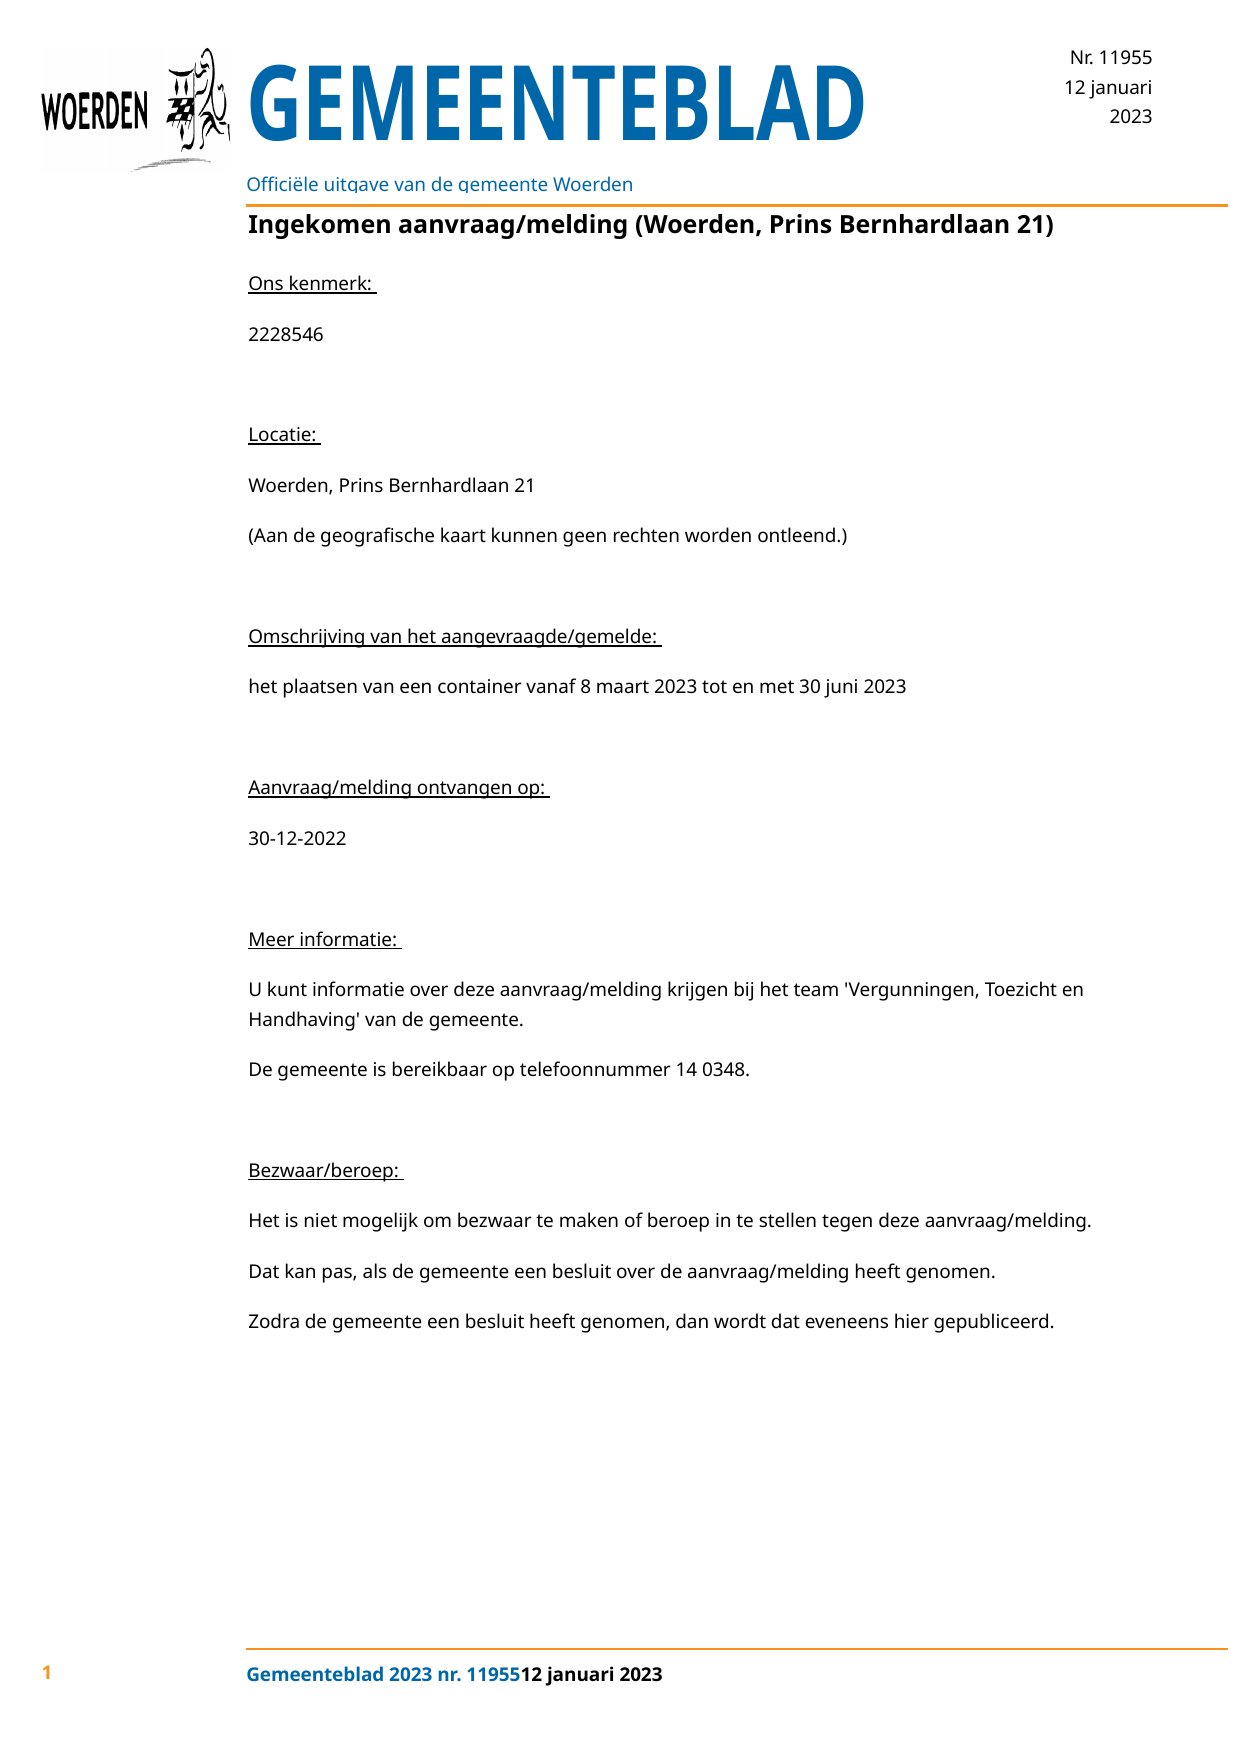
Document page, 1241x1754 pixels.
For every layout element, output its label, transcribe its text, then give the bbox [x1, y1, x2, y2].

text Het is niet mogelijk om bezwaar te maken of beroep in te stellen tegen deze aanvraag/melding. [248, 1207, 1152, 1233]
picture [41, 47, 231, 172]
text Omschrijving van het aangevraagde/gemelde: [248, 623, 1152, 649]
text De gemeente is bereikbaar op telefoonnummer 14 0348. [248, 1056, 1152, 1082]
text 2228546 [248, 321, 1152, 346]
text Locatie: [248, 422, 1152, 447]
text Aanvraag/melding ontvangen op: [248, 774, 1152, 800]
text Woerden, Prins Bernhardlaan 21 [248, 472, 1152, 498]
text Meer informatie: [248, 926, 1152, 951]
text Bezwaar/beroep: [248, 1157, 1152, 1183]
text Ingekomen aanvraag/melding (Woerden, Prins Bernhardlaan 21) [248, 207, 1152, 241]
text Ons kenmerk: [248, 270, 1152, 296]
text 30-12-2022 [248, 825, 1152, 851]
text (Aan de geografische kaart kunnen geen rechten worden ontleend.) [248, 522, 1152, 548]
text U kunt informatie over deze aanvraag/melding krijgen bij het team 'Vergunningen, Toezicht en Handhaving' van de gemeente. [248, 976, 1152, 1031]
text Dat kan pas, als de gemeente een besluit over de aanvraag/melding heeft genomen. [248, 1258, 1152, 1283]
text het plaatsen van een container vanaf 8 maart 2023 tot en met 30 juni 2023 [248, 674, 1152, 699]
text Zodra de gemeente een besluit heeft genomen, dan wordt dat eveneens hier gepubliceerd. [248, 1308, 1152, 1334]
